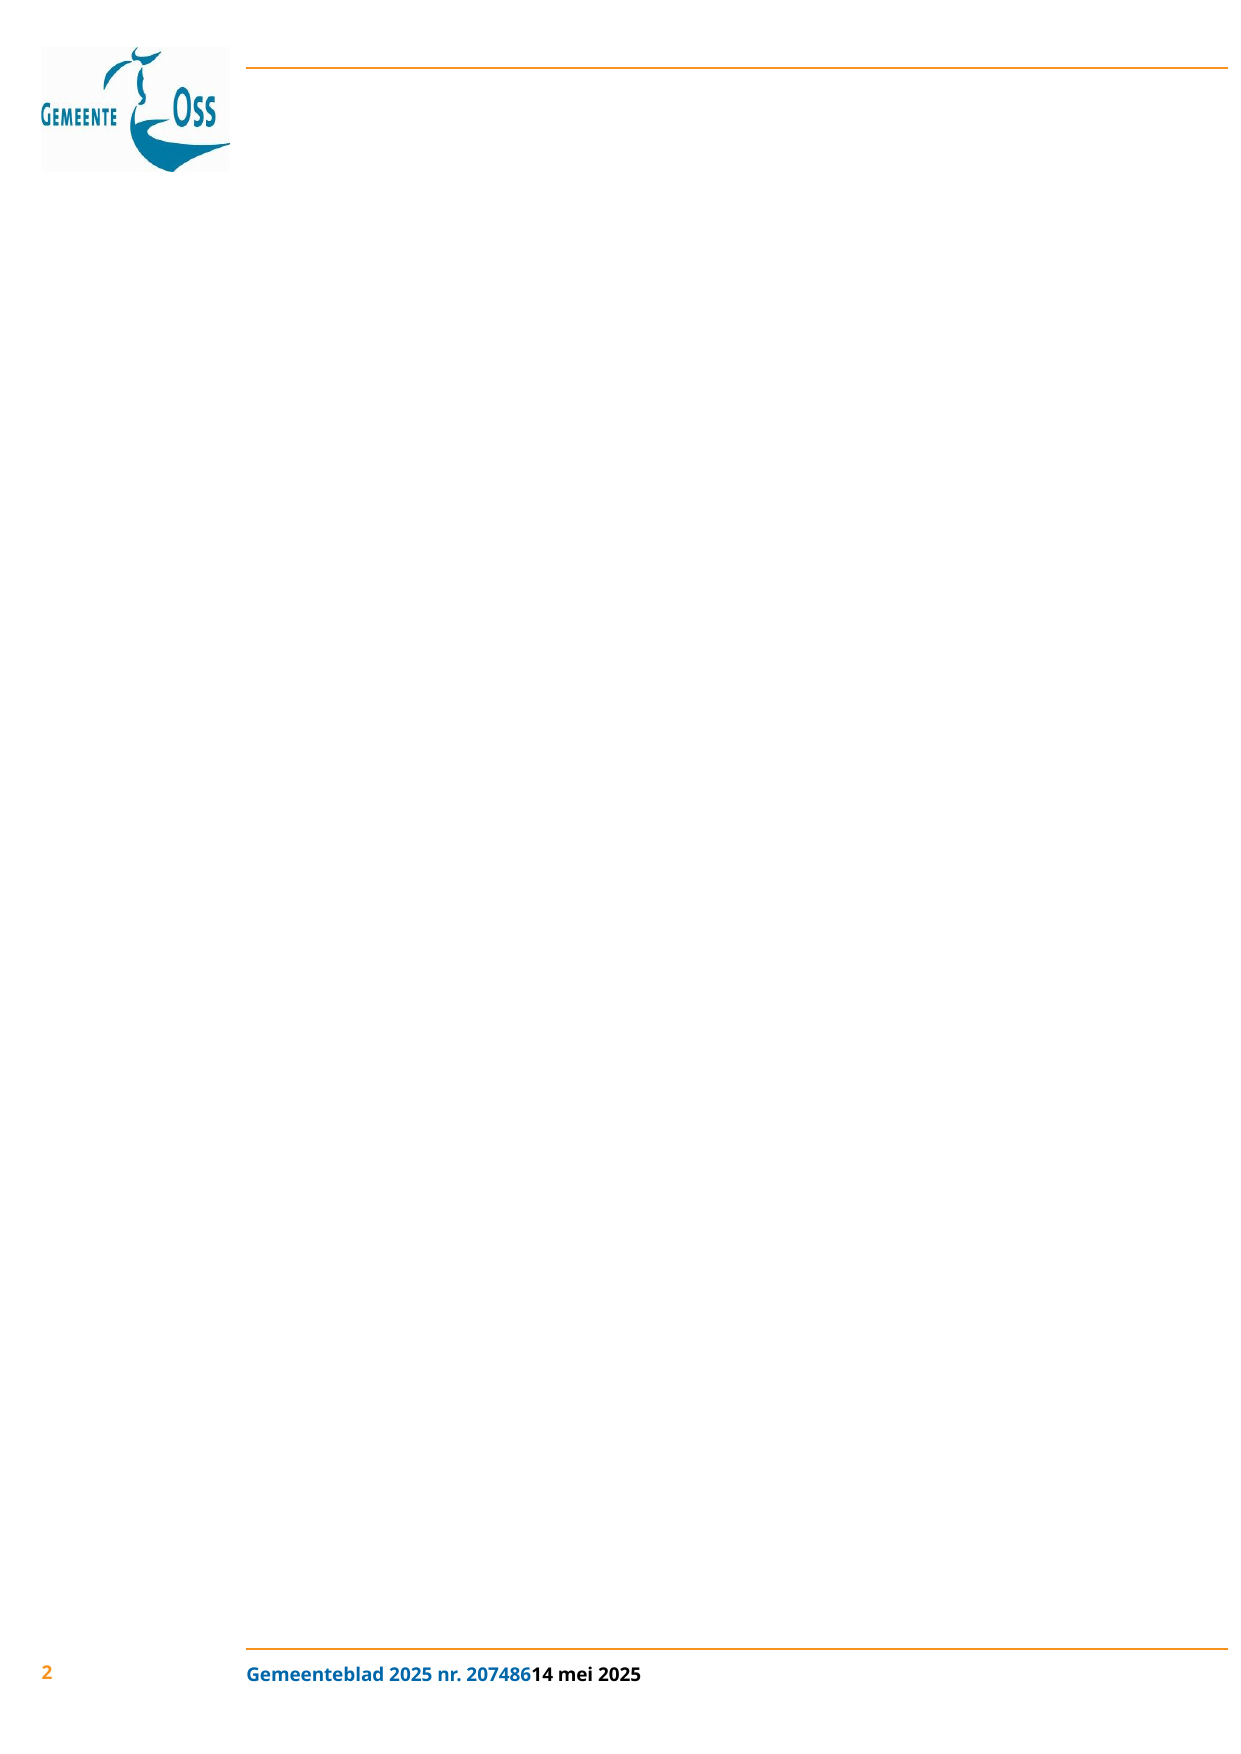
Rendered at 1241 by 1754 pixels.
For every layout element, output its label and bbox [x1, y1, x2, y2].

picture [41, 47, 231, 172]
